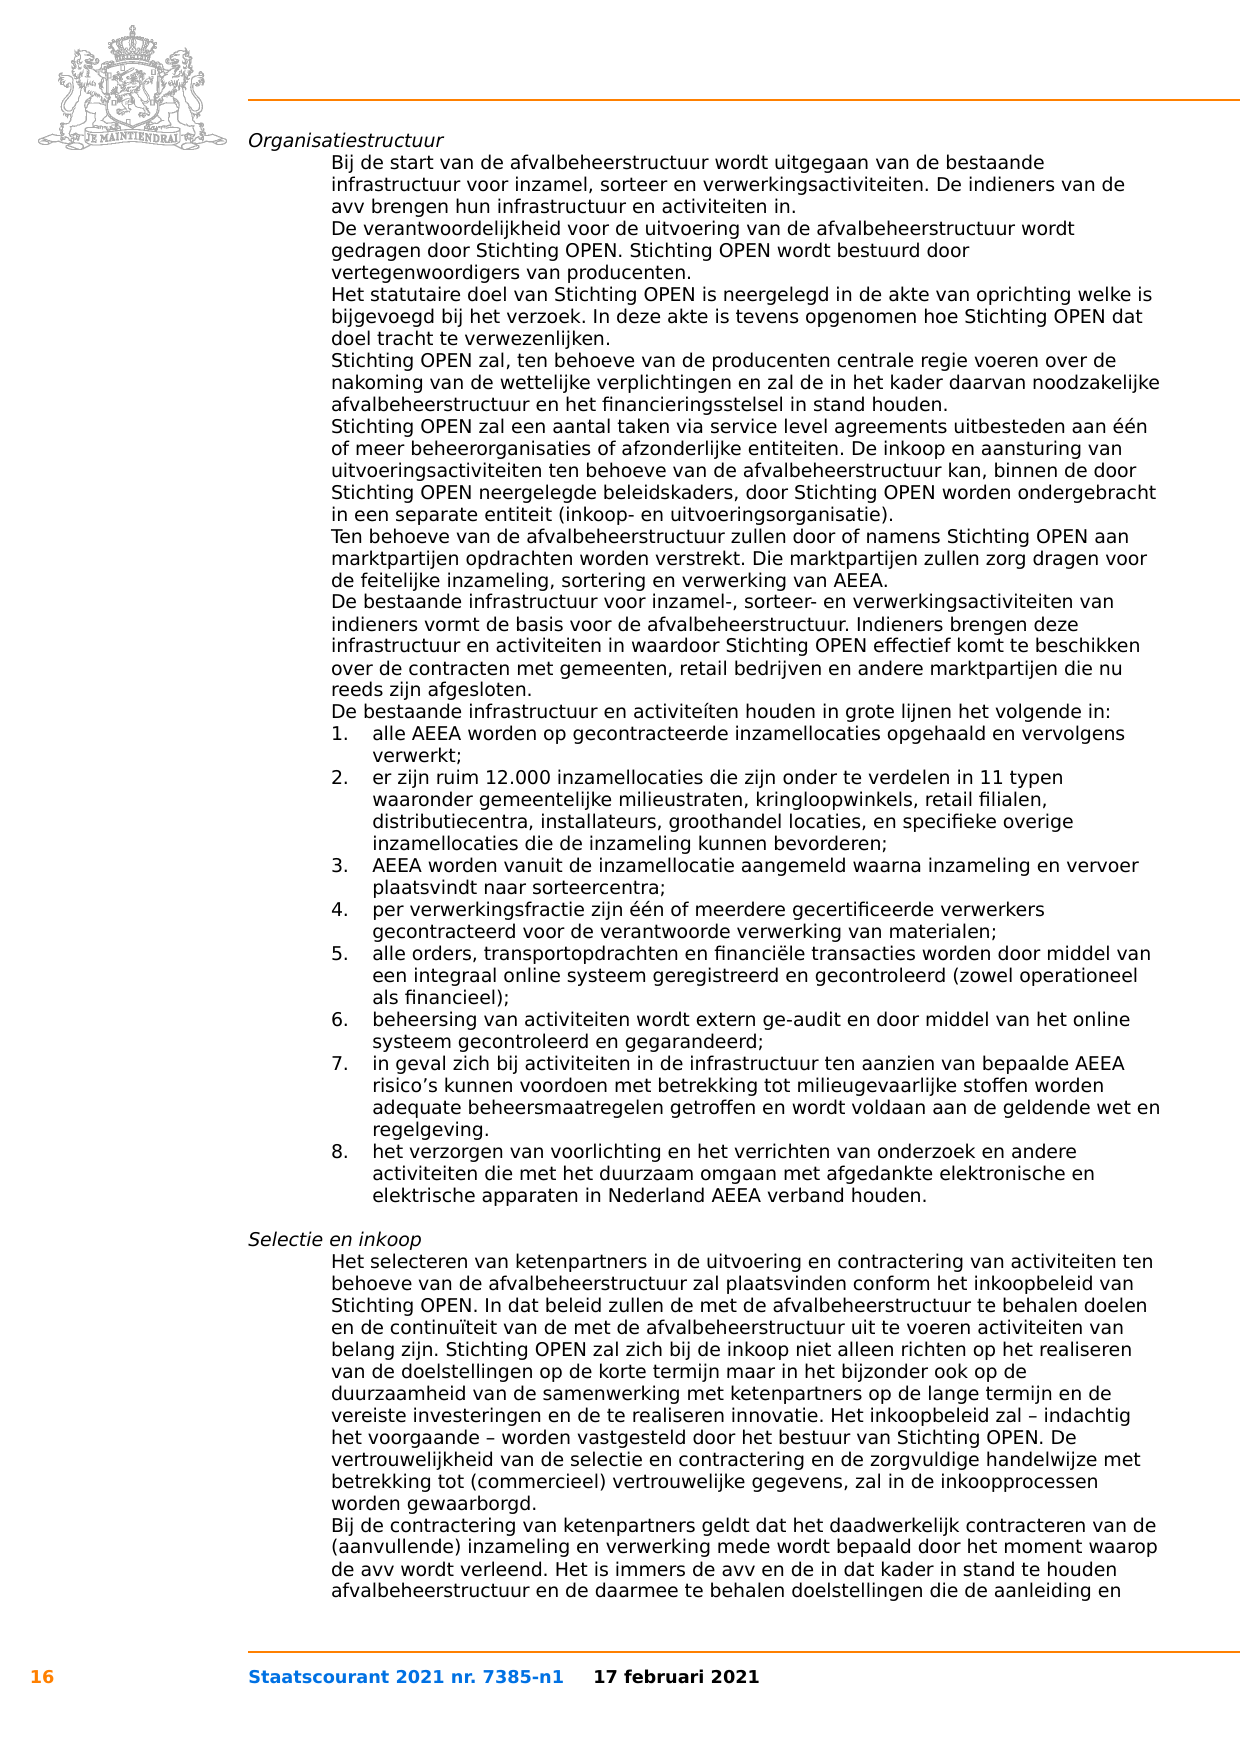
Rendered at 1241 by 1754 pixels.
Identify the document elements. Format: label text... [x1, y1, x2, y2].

text De bestaande infrastructuur en activiteíten houden in grote lijnen het volgende in: [331, 701, 1163, 723]
text Bij de start van de afvalbeheerstructuur wordt uitgegaan van de bestaande infrastructuur voor inzamel, sorteer en verwerkingsactiviteiten. De indieners van de avv brengen hun infrastructuur en activiteiten in. [331, 152, 1163, 218]
text 7. in geval zich bij activiteiten in de infrastructuur ten aanzien van bepaalde AEEA risico’s kunnen voordoen met betrekking tot milieugevaarlijke stoffen worden adequate beheersmaatregelen getroffen en wordt voldaan aan de geldende wet en regelgeving. [331, 1053, 1163, 1141]
text Stichting OPEN zal een aantal taken via service level agreements uitbesteden aan één of meer beheerorganisaties of afzonderlijke entiteiten. De inkoop en aansturing van uitvoeringsactiviteiten ten behoeve van de afvalbeheerstructuur kan, binnen de door Stichting OPEN neergelegde beleidskaders, door Stichting OPEN worden ondergebracht in een separate entiteit (inkoop- en uitvoeringsorganisatie). [331, 416, 1163, 526]
subtitle Selectie en inkoop [248, 1229, 1163, 1251]
text 1. alle AEEA worden op gecontracteerde inzamellocaties opgehaald en vervolgens verwerkt; [331, 723, 1163, 767]
picture [38, 25, 227, 150]
text Ten behoeve van de afvalbeheerstructuur zullen door of namens Stichting OPEN aan marktpartijen opdrachten worden verstrekt. Die marktpartijen zullen zorg dragen voor de feitelijke inzameling, sortering en verwerking van AEEA. [331, 526, 1163, 591]
text Het statutaire doel van Stichting OPEN is neergelegd in de akte van oprichting welke is bijgevoegd bij het verzoek. In deze akte is tevens opgenomen hoe Stichting OPEN dat doel tracht te verwezenlijken. [331, 284, 1163, 350]
text De verantwoordelijkheid voor de uitvoering van de afvalbeheerstructuur wordt gedragen door Stichting OPEN. Stichting OPEN wordt bestuurd door vertegenwoordigers van producenten. [331, 218, 1163, 284]
subtitle Organisatiestructuur [248, 130, 1163, 152]
text Stichting OPEN zal, ten behoeve van de producenten centrale regie voeren over de nakoming van de wettelijke verplichtingen en zal de in het kader daarvan noodzakelijke afvalbeheerstructuur en het financieringsstelsel in stand houden. [331, 350, 1163, 416]
text 3. AEEA worden vanuit de inzamellocatie aangemeld waarna inzameling en vervoer plaatsvindt naar sorteercentra; [331, 855, 1163, 899]
text Het selecteren van ketenpartners in de uitvoering en contractering van activiteiten ten behoeve van de afvalbeheerstructuur zal plaatsvinden conform het inkoopbeleid van Stichting OPEN. In dat beleid zullen de met de afvalbeheerstructuur te behalen doelen en de continuïteit van de met de afvalbeheerstructuur uit te voeren activiteiten van belang zijn. Stichting OPEN zal zich bij de inkoop niet alleen richten op het realiseren van de doelstellingen op de korte termijn maar in het bijzonder ook op de duurzaamheid van de samenwerking met ketenpartners op de lange termijn en de vereiste investeringen en de te realiseren innovatie. Het inkoopbeleid zal – indachtig het voorgaande – worden vastgesteld door het bestuur van Stichting OPEN. De vertrouwelijkheid van de selectie en contractering en de zorgvuldige handelwijze met betrekking tot (commercieel) vertrouwelijke gegevens, zal in de inkoopprocessen worden gewaarborgd. [331, 1251, 1163, 1514]
text 2. er zijn ruim 12.000 inzamellocaties die zijn onder te verdelen in 11 typen waaronder gemeentelijke milieustraten, kringloopwinkels, retail filialen, distributiecentra, installateurs, groothandel locaties, en specifieke overige inzamellocaties die de inzameling kunnen bevorderen; [331, 767, 1163, 855]
text 4. per verwerkingsfractie zijn één of meerdere gecertificeerde verwerkers gecontracteerd voor de verantwoorde verwerking van materialen; [331, 899, 1163, 943]
text 5. alle orders, transportopdrachten en financiële transacties worden door middel van een integraal online systeem geregistreerd en gecontroleerd (zowel operationeel als financieel); [331, 943, 1163, 1009]
text 6. beheersing van activiteiten wordt extern ge-audit en door middel van het online systeem gecontroleerd en gegarandeerd; [331, 1009, 1163, 1053]
text 8. het verzorgen van voorlichting en het verrichten van onderzoek en andere activiteiten die met het duurzaam omgaan met afgedankte elektronische en elektrische apparaten in Nederland AEEA verband houden. [331, 1141, 1163, 1207]
text De bestaande infrastructuur voor inzamel-, sorteer- en verwerkingsactiviteiten van indieners vormt de basis voor de afvalbeheerstructuur. Indieners brengen deze infrastructuur en activiteiten in waardoor Stichting OPEN effectief komt te beschikken over de contracten met gemeenten, retail bedrijven en andere marktpartijen die nu reeds zijn afgesloten. [331, 591, 1163, 701]
text Bij de contractering van ketenpartners geldt dat het daadwerkelijk contracteren van de (aanvullende) inzameling en verwerking mede wordt bepaald door het moment waarop de avv wordt verleend. Het is immers de avv en de in dat kader in stand te houden afvalbeheerstructuur en de daarmee te behalen doelstellingen die de aanleiding en [331, 1514, 1163, 1602]
